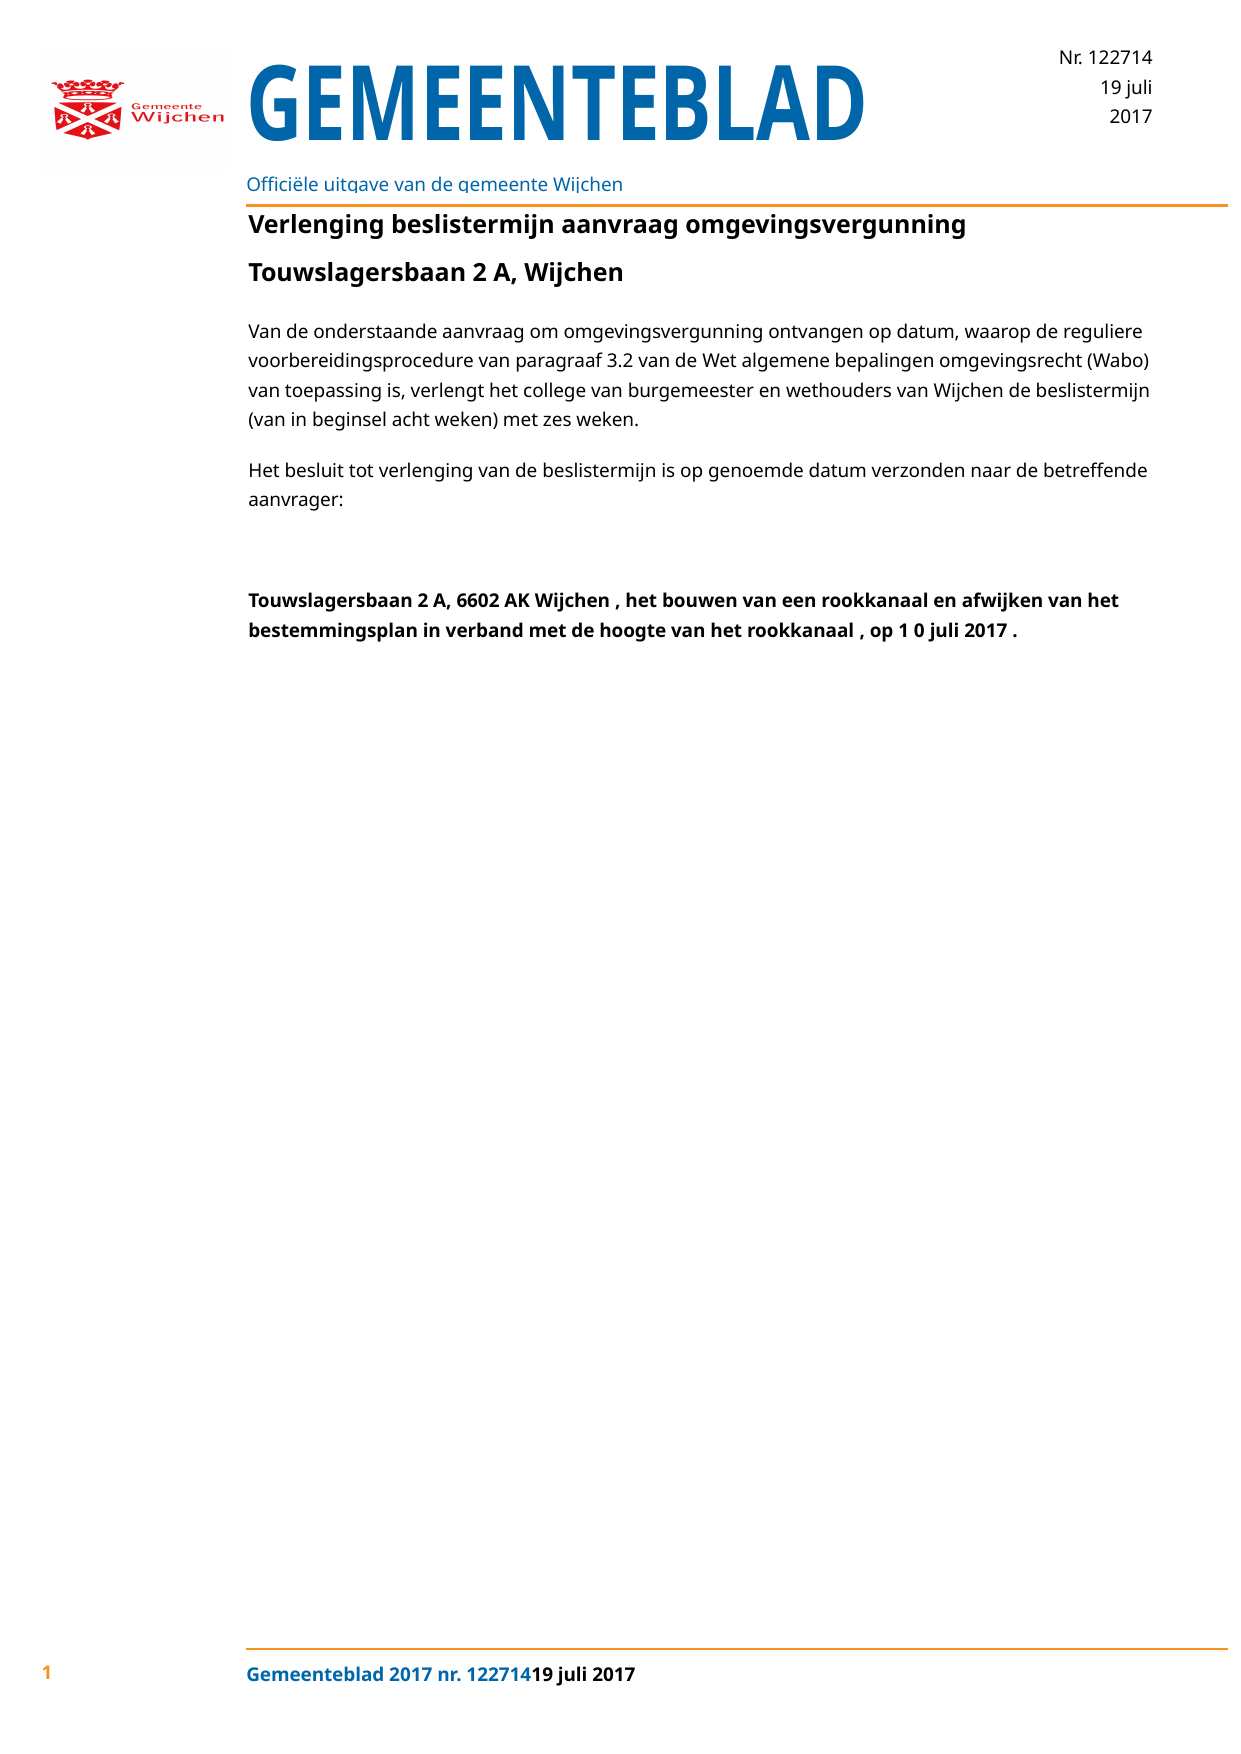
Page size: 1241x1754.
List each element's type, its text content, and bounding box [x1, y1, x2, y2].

text Van de onderstaande aanvraag om omgevingsvergunning ontvangen op datum, waarop de reguliere voorbereidingsprocedure van paragraaf 3.2 van de Wet algemene bepalingen omgevingsrecht (Wabo) van toepassing is, verlengt het college van burgemeester en wethouders van Wijchen de beslistermijn (van in beginsel acht weken) met zes weken. [248, 318, 1152, 432]
text Touwslagersbaan 2 A, 6602 AK Wijchen , het bouwen van een rookkanaal en afwijken van het bestemmingsplan in verband met de hoogte van het rookkanaal , op 1 0 juli 2017 . [248, 587, 1152, 643]
text Het besluit tot verlenging van de beslistermijn is op genoemde datum verzonden naar de betreffende aanvrager: [248, 457, 1152, 512]
text Verlenging beslistermijn aanvraag omgevingsvergunning Touwslagersbaan 2 A, Wijchen [248, 207, 1152, 288]
picture [41, 47, 231, 172]
